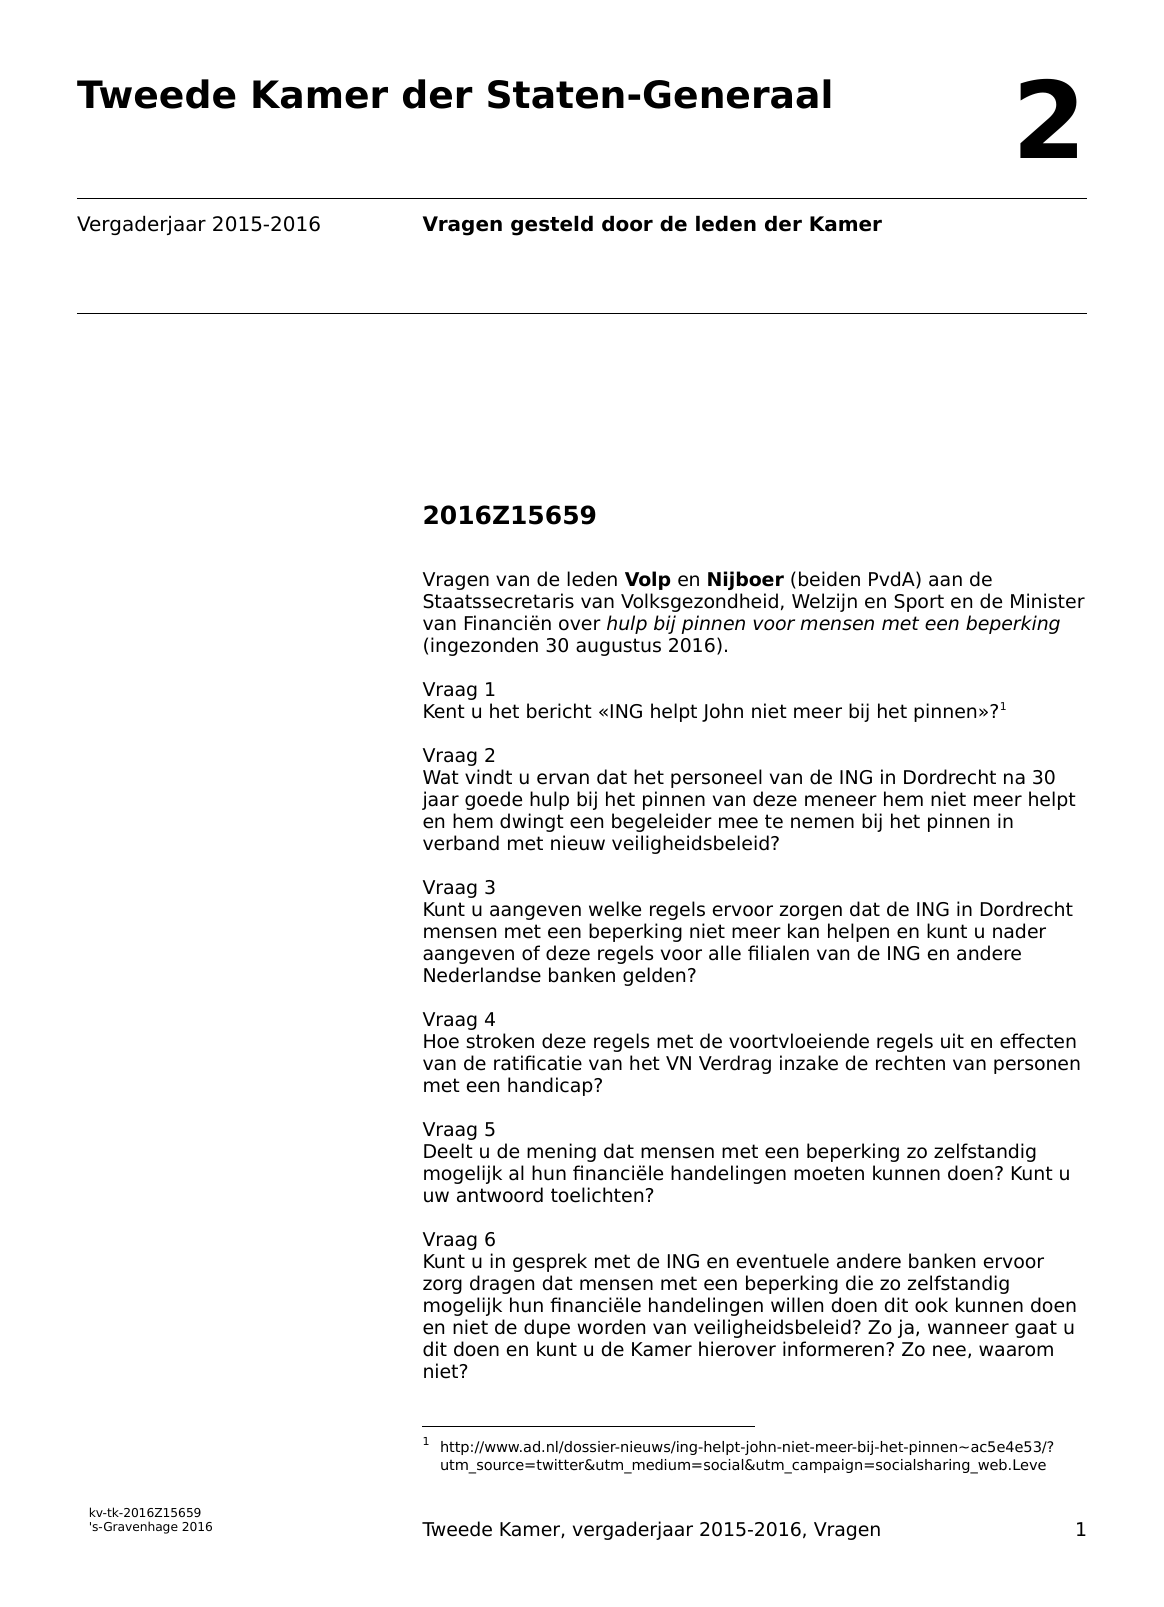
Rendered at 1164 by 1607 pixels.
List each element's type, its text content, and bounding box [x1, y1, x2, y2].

text Vraag 1 [422, 679, 1087, 701]
table_cell Vragen gesteld door de leden der Kamer [422, 199, 1087, 313]
text Kent u het bericht «ING helpt John niet meer bij het pinnen»? [422, 701, 1087, 723]
text Vraag 5 [422, 1119, 1087, 1141]
text 2016Z15659 [422, 501, 1087, 531]
text Kunt u in gesprek met de ING en eventuele andere banken ervoor zorg dragen dat mensen met een beperking die zo zelfstandig mogelijk hun financiële handelingen willen doen dit ook kunnen doen en niet de dupe worden van veiligheidsbeleid? Zo ja, wanneer gaat u dit doen en kunt u de Kamer hierover informeren? Zo nee, waarom niet? [422, 1251, 1087, 1383]
text http://www.ad.nl/dossier-nieuws/ing-helpt-john-niet-meer-bij-het-pinnen~ac5e4e53/?utm_source=twitter&utm_medium=social&utm_campaign=socialsharing_web.Leve [422, 1435, 1087, 1474]
text Wat vindt u ervan dat het personeel van de ING in Dordrecht na 30 jaar goede hulp bij het pinnen van deze meneer hem niet meer helpt en hem dwingt een begeleider mee te nemen bij het pinnen in verband met nieuw veiligheidsbeleid? [422, 767, 1087, 855]
text Hoe stroken deze regels met de voortvloeiende regels uit en effecten van de ratificatie van het VN Verdrag inzake de rechten van personen met een handicap? [422, 1031, 1087, 1097]
text Vragen van de leden Volp en Nijboer (beiden PvdA) aan de Staatssecretaris van Volksgezondheid, Welzijn en Sport en de Minister van Financiën over hulp bij pinnen voor mensen met een beperking (ingezonden 30 augustus 2016). [422, 569, 1087, 657]
text 's-Gravenhage 2016 [88, 1520, 323, 1534]
text Vraag 3 [422, 877, 1087, 899]
text Vraag 4 [422, 1009, 1087, 1031]
table_header Tweede Kamer der Staten-Generaal [77, 59, 886, 198]
table_cell Vergaderjaar 2015-2016 [77, 199, 422, 313]
table_header 2 [886, 59, 1087, 198]
text kv-tk-2016Z15659 [88, 1506, 323, 1520]
text Kunt u aangeven welke regels ervoor zorgen dat de ING in Dordrecht mensen met een beperking niet meer kan helpen en kunt u nader aangeven of deze regels voor alle filialen van de ING en andere Nederlandse banken gelden? [422, 899, 1087, 987]
text Vraag 6 [422, 1229, 1087, 1251]
text Deelt u de mening dat mensen met een beperking zo zelfstandig mogelijk al hun financiële handelingen moeten kunnen doen? Kunt u uw antwoord toelichten? [422, 1141, 1087, 1207]
text Vraag 2 [422, 745, 1087, 767]
